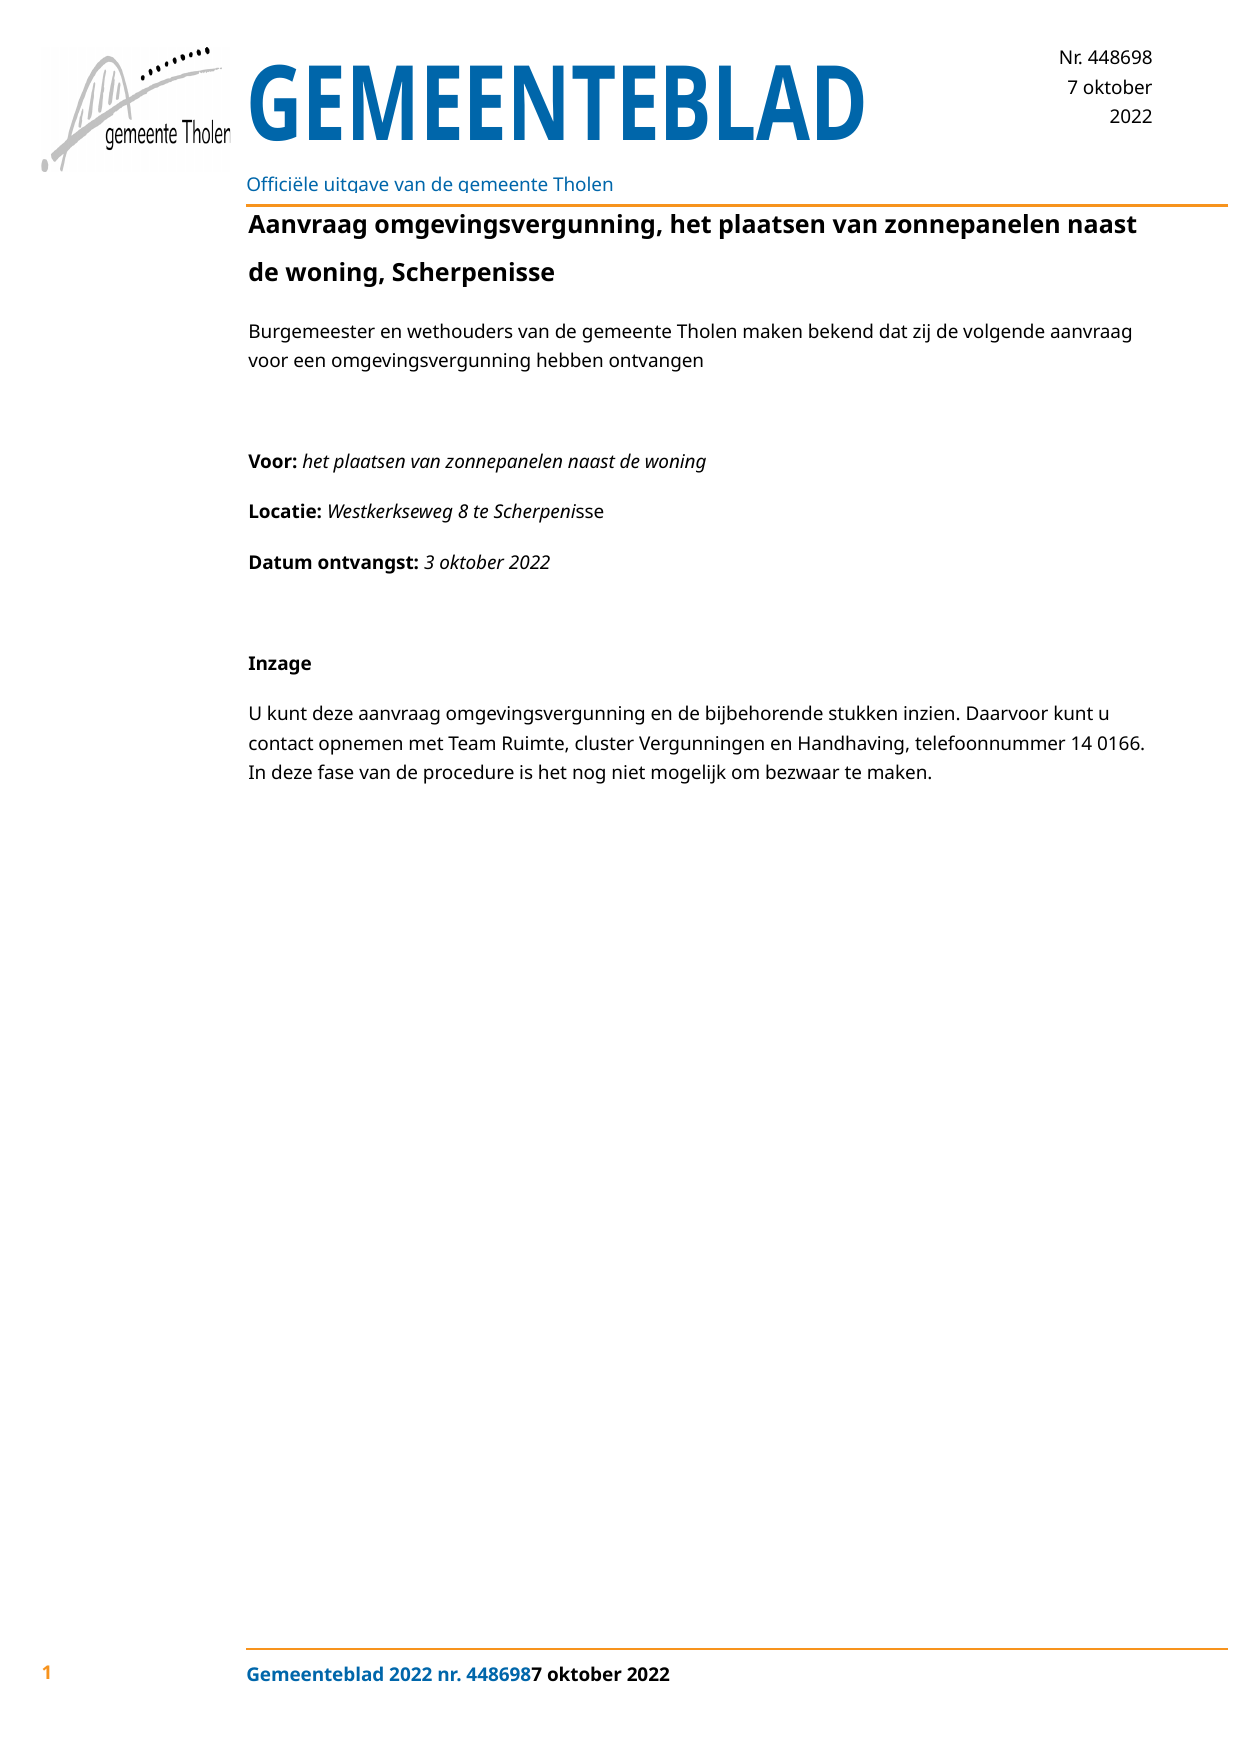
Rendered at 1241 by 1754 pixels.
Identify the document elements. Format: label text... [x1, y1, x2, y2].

text Burgemeester en wethouders van de gemeente Tholen maken bekend dat zij de volgende aanvraag voor een omgevingsvergunning hebben ontvangen [248, 318, 1152, 373]
text U kunt deze aanvraag omgevingsvergunning en de bijbehorende stukken inzien. Daarvoor kunt u contact opnemen met Team Ruimte, cluster Vergunningen en Handhaving, telefoonnummer 14 0166. In deze fase van de procedure is het nog niet mogelijk om bezwaar te maken. [248, 700, 1152, 785]
text Aanvraag omgevingsvergunning, het plaatsen van zonnepanelen naast de woning, Scherpenisse [248, 207, 1152, 288]
picture [41, 47, 231, 172]
text Inzage [248, 650, 1152, 676]
text Voor: het plaatsen van zonnepanelen naast de woning [248, 448, 1152, 474]
text Datum ontvangst: 3 oktober 2022 [248, 549, 1152, 575]
text Locatie: Westkerkseweg 8 te Scherpenisse [248, 499, 1152, 524]
